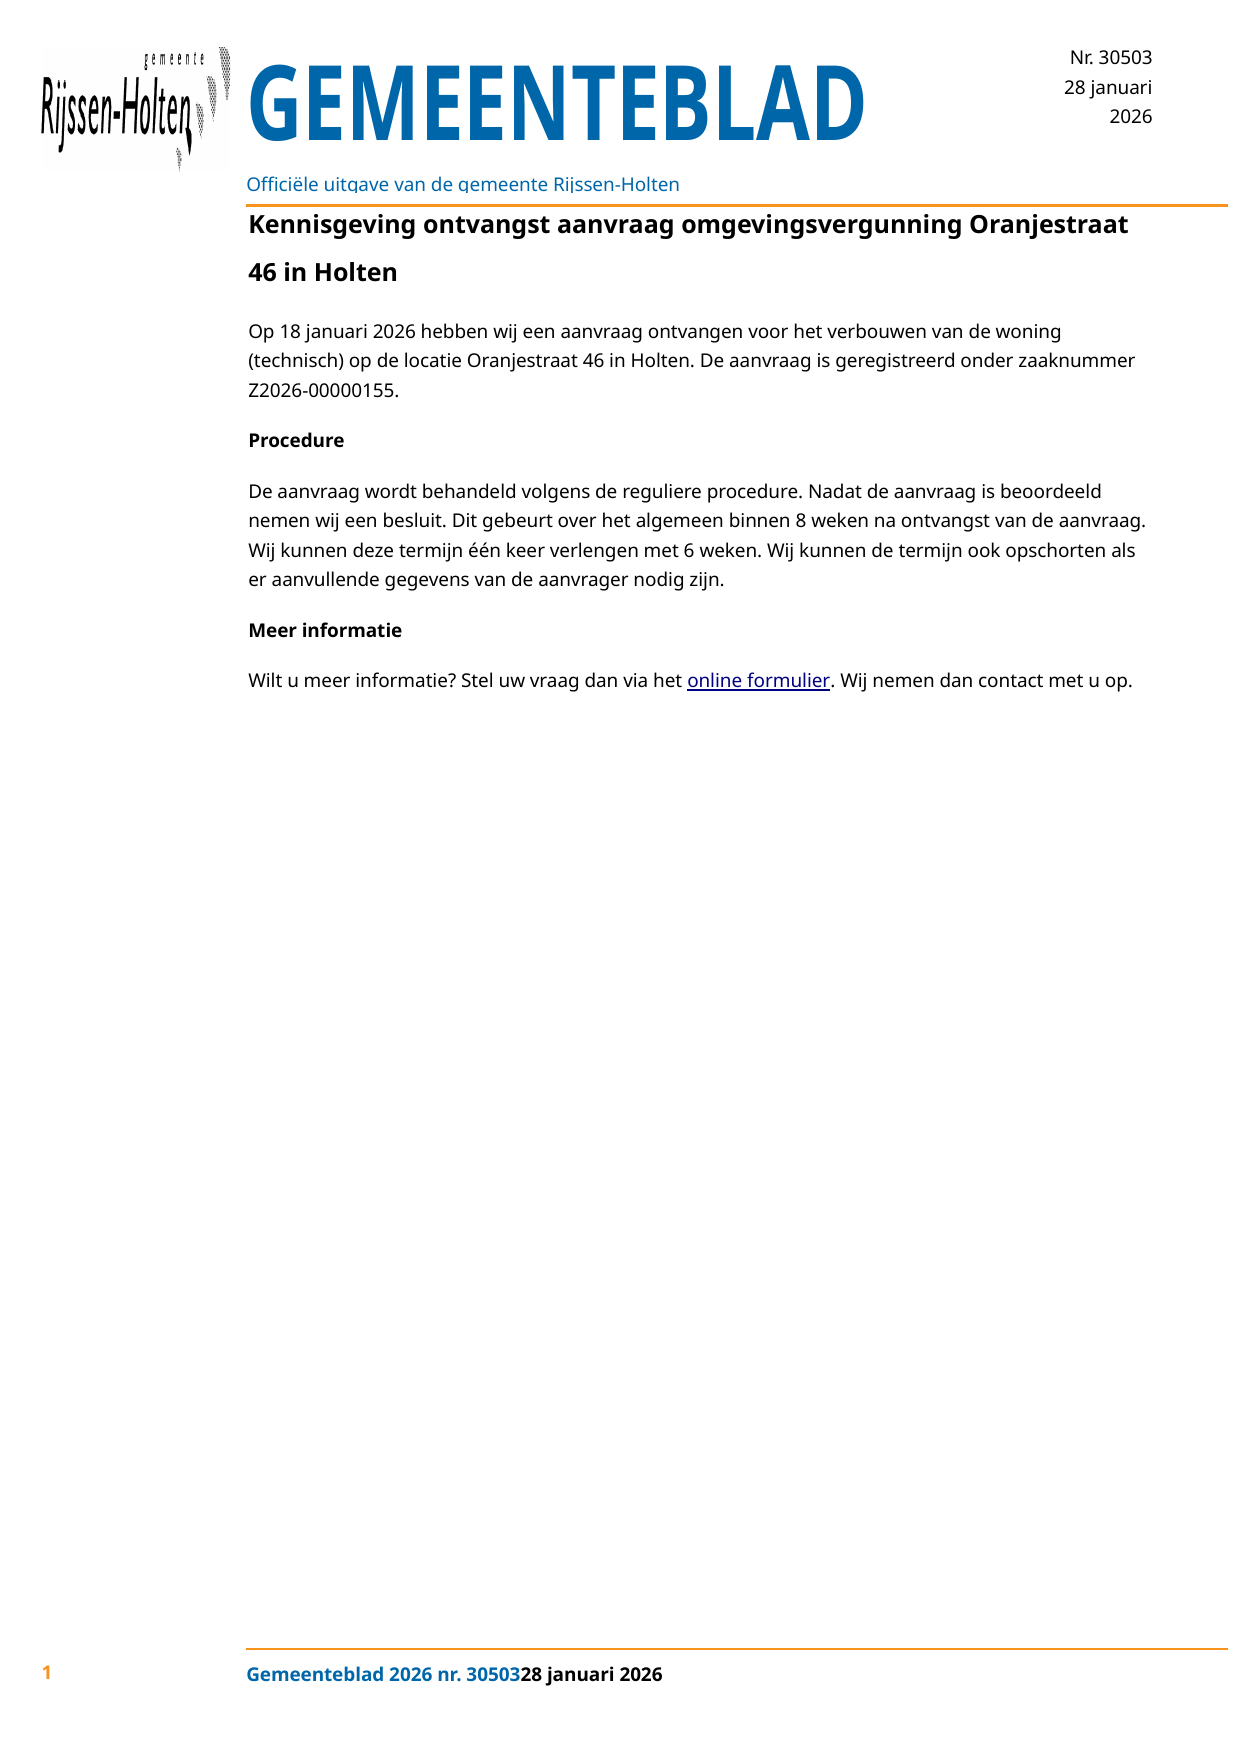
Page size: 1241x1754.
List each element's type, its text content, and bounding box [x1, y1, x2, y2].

text De aanvraag wordt behandeld volgens de reguliere procedure. Nadat de aanvraag is beoordeeld nemen wij een besluit. Dit gebeurt over het algemeen binnen 8 weken na ontvangst van de aanvraag. Wij kunnen deze termijn één keer verlengen met 6 weken. Wij kunnen de termijn ook opschorten als er aanvullende gegevens van de aanvrager nodig zijn. [248, 478, 1152, 592]
text Procedure [248, 427, 1152, 453]
text Op 18 januari 2026 hebben wij een aanvraag ontvangen voor het verbouwen van de woning (technisch) op de locatie Oranjestraat 46 in Holten. De aanvraag is geregistreerd onder zaaknummer Z2026-00000155. [248, 318, 1152, 403]
text Wilt u meer informatie? Stel uw vraag dan via het online formulier. Wij nemen dan contact met u op. [248, 667, 1152, 693]
text Meer informatie [248, 617, 1152, 643]
picture [41, 47, 231, 172]
text Kennisgeving ontvangst aanvraag omgevingsvergunning Oranjestraat 46 in Holten [248, 207, 1152, 288]
